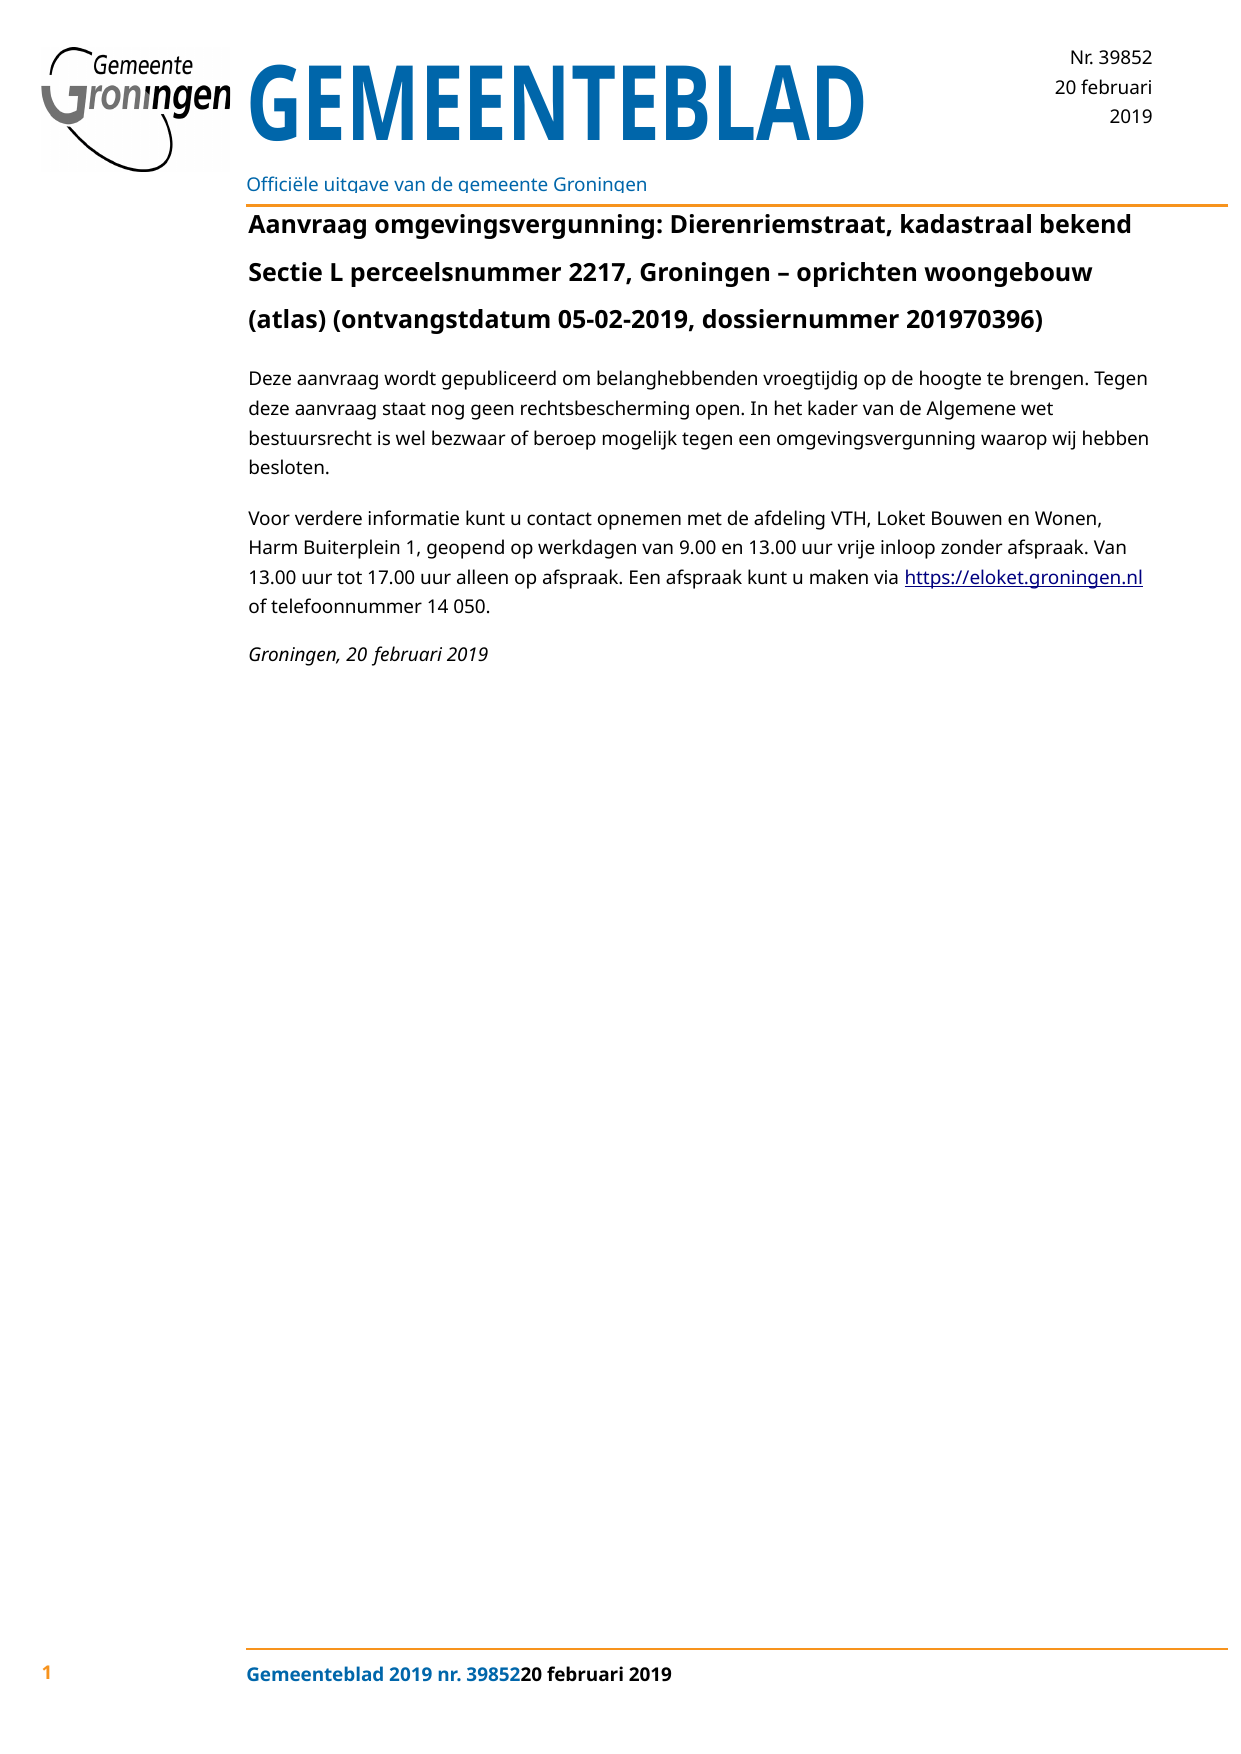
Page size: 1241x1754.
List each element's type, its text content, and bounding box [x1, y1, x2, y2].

text Deze aanvraag wordt gepubliceerd om belanghebbenden vroegtijdig op de hoogte te brengen. Tegen deze aanvraag staat nog geen rechtsbescherming open. In het kader van de Algemene wet bestuursrecht is wel bezwaar of beroep mogelijk tegen een omgevingsvergunning waarop wij hebben besloten. [248, 366, 1152, 480]
text Aanvraag omgevingsvergunning: Dierenriemstraat, kadastraal bekend Sectie L perceelsnummer 2217, Groningen – oprichten woongebouw (atlas) (ontvangstdatum 05-02-2019, dossiernummer 201970396) [248, 207, 1152, 336]
picture [41, 47, 231, 172]
text Voor verdere informatie kunt u contact opnemen met de afdeling VTH, Loket Bouwen en Wonen, Harm Buiterplein 1, geopend op werkdagen van 9.00 en 13.00 uur vrije inloop zonder afspraak. Van 13.00 uur tot 17.00 uur alleen op afspraak. Een afspraak kunt u maken via https://eloket.groningen.nl of telefoonnummer 14 050. [248, 505, 1152, 619]
text Groningen, 20 februari 2019 [248, 641, 1152, 667]
